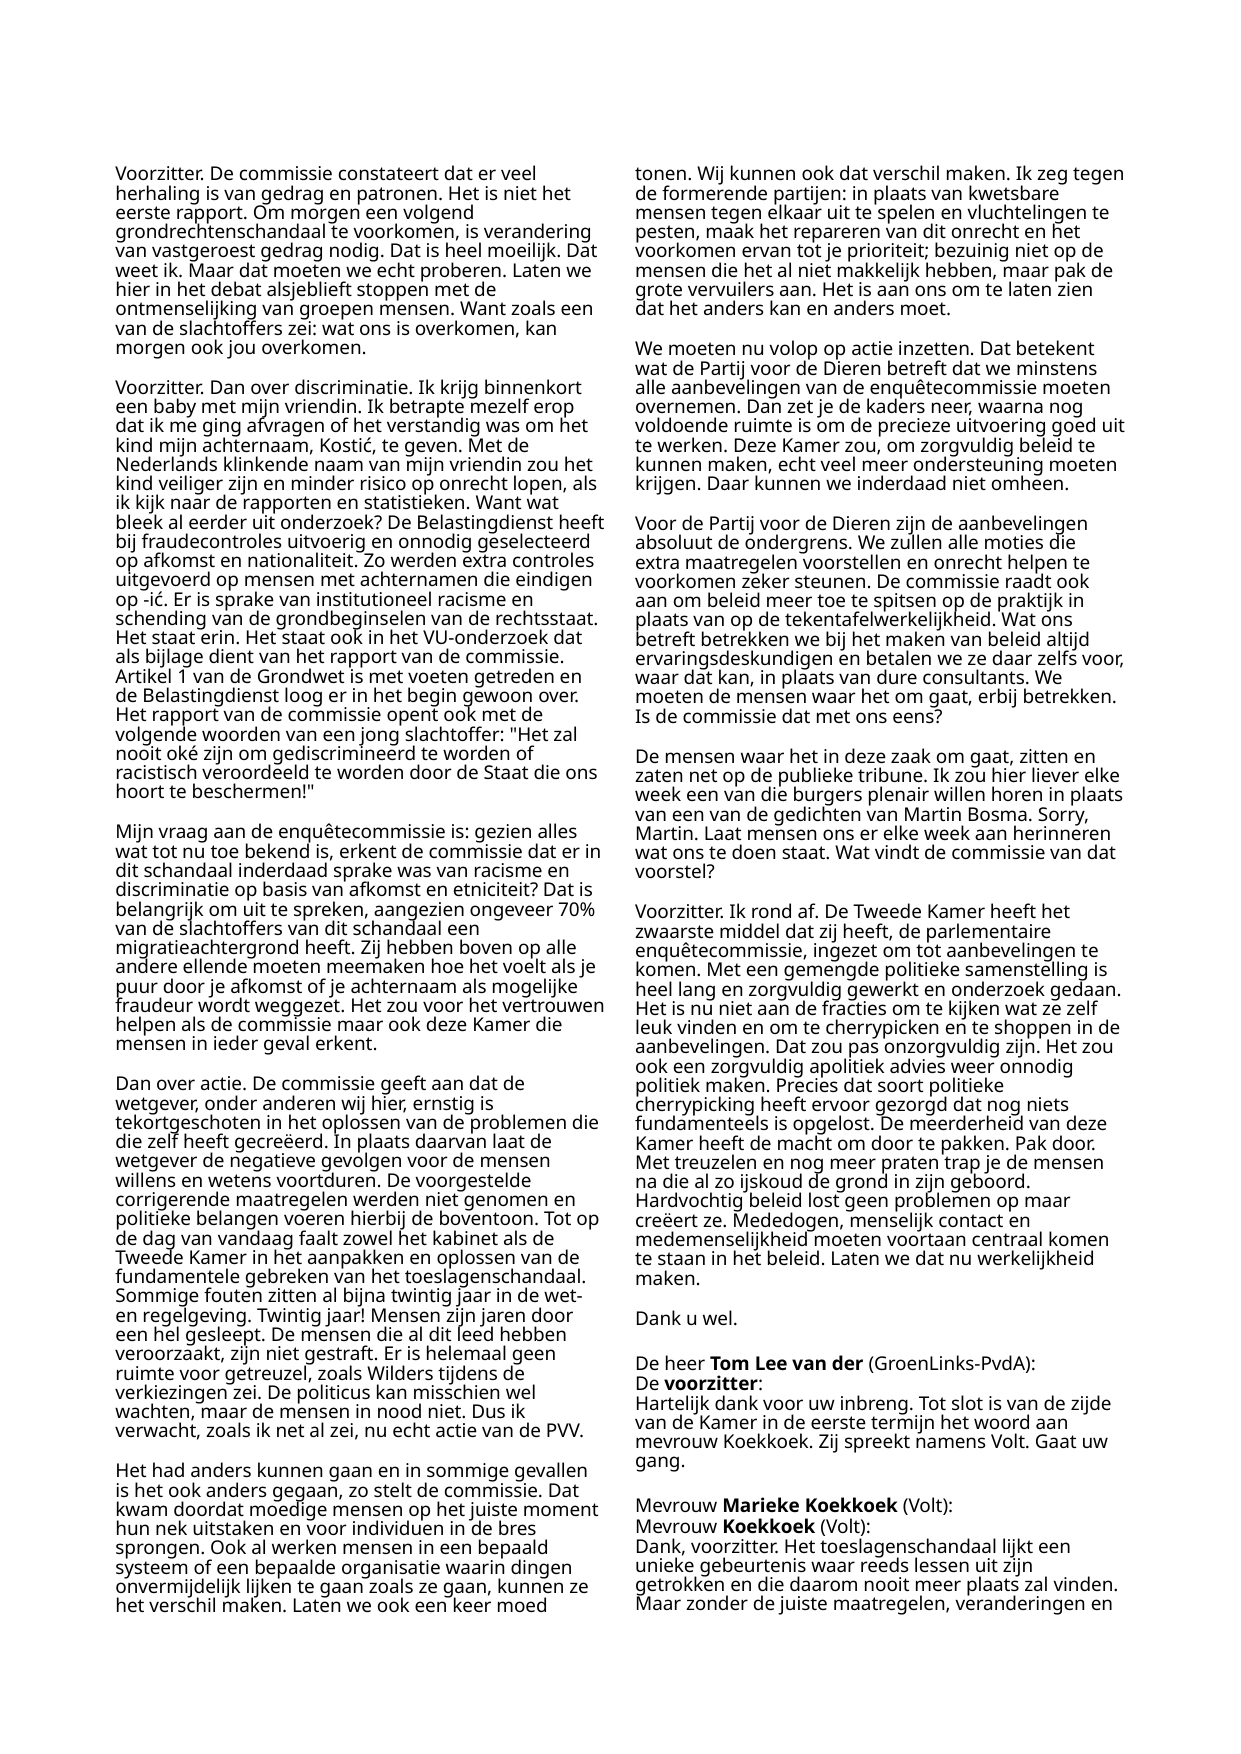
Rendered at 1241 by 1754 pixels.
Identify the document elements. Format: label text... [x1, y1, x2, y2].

text tonen. Wij kunnen ook dat verschil maken. Ik zeg tegen de formerende partijen: in plaats van kwetsbare mensen tegen elkaar uit te spelen en vluchtelingen te pesten, maak het repareren van dit onrecht en het voorkomen ervan tot je prioriteit; bezuinig niet op de mensen die het al niet makkelijk hebben, maar pak de grote vervuilers aan. Het is aan ons om te laten zien dat het anders kan en anders moet. [635, 165, 1125, 319]
text De heer Tom Lee van der (GroenLinks-PvdA): [635, 1350, 1125, 1375]
text Mevrouw Marieke Koekkoek (Volt): [635, 1493, 1125, 1518]
text Het had anders kunnen gaan en in sommige gevallen is het ook anders gegaan, zo stelt de commissie. Dat kwam doordat moedige mensen op het juiste moment hun nek uitstaken en voor individuen in de bres sprongen. Ook al werken mensen in een bepaald systeem of een bepaalde organisatie waarin dingen onvermijdelijk lijken te gaan zoals ze gaan, kunnen ze het verschil maken. Laten we ook een keer moed [115, 1462, 605, 1616]
text Dank, voorzitter. Het toeslagenschandaal lijkt een unieke gebeurtenis waar reeds lessen uit zijn getrokken en die daarom nooit meer plaats zal vinden. Maar zonder de juiste maatregelen, veranderingen en [635, 1538, 1125, 1615]
text Mevrouw Koekkoek (Volt): [635, 1518, 1125, 1538]
text Dan over actie. De commissie geeft aan dat de wetgever, onder anderen wij hier, ernstig is tekortgeschoten in het oplossen van de problemen die die zelf heeft gecreëerd. In plaats daarvan laat de wetgever de negatieve gevolgen voor de mensen willens en wetens voortduren. De voorgestelde corrigerende maatregelen werden niet genomen en politieke belangen voeren hierbij de boventoon. Tot op de dag van vandaag faalt zowel het kabinet als de Tweede Kamer in het aanpakken en oplossen van de fundamentele gebreken van het toeslagenschandaal. Sommige fouten zitten al bijna twintig jaar in de wet- en regelgeving. Twintig jaar! Mensen zijn jaren door een hel gesleept. De mensen die al dit leed hebben veroorzaakt, zijn niet gestraft. Er is helemaal geen ruimte voor getreuzel, zoals Wilders tijdens de verkiezingen zei. De politicus kan misschien wel wachten, maar de mensen in nood niet. Dus ik verwacht, zoals ik net al zei, nu echt actie van de PVV. [115, 1075, 605, 1442]
text De mensen waar het in deze zaak om gaat, zitten en zaten net op de publieke tribune. Ik zou hier liever elke week een van die burgers plenair willen horen in plaats van een van de gedichten van Martin Bosma. Sorry, Martin. Laat mensen ons er elke week aan herinneren wat ons te doen staat. Wat vindt de commissie van dat voorstel? [635, 748, 1125, 883]
text Dank u wel. [635, 1309, 1125, 1329]
text We moeten nu volop op actie inzetten. Dat betekent wat de Partij voor de Dieren betreft dat we minstens alle aanbevelingen van de enquêtecommissie moeten overnemen. Dan zet je de kaders neer, waarna nog voldoende ruimte is om de precieze uitvoering goed uit te werken. Deze Kamer zou, om zorgvuldig beleid te kunnen maken, echt veel meer ondersteuning moeten krijgen. Daar kunnen we inderdaad niet omheen. [635, 340, 1125, 494]
text De voorzitter: [635, 1375, 1125, 1395]
text Mijn vraag aan de enquêtecommissie is: gezien alles wat tot nu toe bekend is, erkent de commissie dat er in dit schandaal inderdaad sprake was van racisme en discriminatie op basis van afkomst en etniciteit? Dat is belangrijk om uit te spreken, aangezien ongeveer 70% van de slachtoffers van dit schandaal een migratieachtergrond heeft. Zij hebben boven op alle andere ellende moeten meemaken hoe het voelt als je puur door je afkomst of je achternaam als mogelijke fraudeur wordt weggezet. Het zou voor het vertrouwen helpen als de commissie maar ook deze Kamer die mensen in ieder geval erkent. [115, 823, 605, 1055]
text Voor de Partij voor de Dieren zijn de aanbevelingen absoluut de ondergrens. We zullen alle moties die extra maatregelen voorstellen en onrecht helpen te voorkomen zeker steunen. De commissie raadt ook aan om beleid meer toe te spitsen op de praktijk in plaats van op de tekentafelwerkelijkheid. Wat ons betreft betrekken we bij het maken van beleid altijd ervaringsdeskundigen en betalen we ze daar zelfs voor, waar dat kan, in plaats van dure consultants. We moeten de mensen waar het om gaat, erbij betrekken. Is de commissie dat met ons eens? [635, 515, 1125, 727]
text Voorzitter. Dan over discriminatie. Ik krijg binnenkort een baby met mijn vriendin. Ik betrapte mezelf erop dat ik me ging afvragen of het verstandig was om het kind mijn achternaam, Kostić, te geven. Met de Nederlands klinkende naam van mijn vriendin zou het kind veiliger zijn en minder risico op onrecht lopen, als ik kijk naar de rapporten en statistieken. Want wat bleek al eerder uit onderzoek? De Belastingdienst heeft bij fraudecontroles uitvoerig en onnodig geselecteerd op afkomst en nationaliteit. Zo werden extra controles uitgevoerd op mensen met achternamen die eindigen op -ić. Er is sprake van institutioneel racisme en schending van de grondbeginselen van de rechtsstaat. Het staat erin. Het staat ook in het VU-onderzoek dat als bijlage dient van het rapport van de commissie. Artikel 1 van de Grondwet is met voeten getreden en de Belastingdienst loog er in het begin gewoon over. Het rapport van de commissie opent ook met de volgende woorden van een jong slachtoffer: "Het zal nooit oké zijn om gediscrimineerd te worden of racistisch veroordeeld te worden door de Staat die ons hoort te beschermen!" [115, 379, 605, 803]
text Hartelijk dank voor uw inbreng. Tot slot is van de zijde van de Kamer in de eerste termijn het woord aan mevrouw Koekkoek. Zij spreekt namens Volt. Gaat uw gang. [635, 1395, 1125, 1472]
text Voorzitter. Ik rond af. De Tweede Kamer heeft het zwaarste middel dat zij heeft, de parlementaire enquêtecommissie, ingezet om tot aanbevelingen te komen. Met een gemengde politieke samenstelling is heel lang en zorgvuldig gewerkt en onderzoek gedaan. Het is nu niet aan de fracties om te kijken wat ze zelf leuk vinden en om te cherrypicken en te shoppen in de aanbevelingen. Dat zou pas onzorgvuldig zijn. Het zou ook een zorgvuldig apolitiek advies weer onnodig politiek maken. Precies dat soort politieke cherrypicking heeft ervoor gezorgd dat nog niets fundamenteels is opgelost. De meerderheid van deze Kamer heeft de macht om door te pakken. Pak door. Met treuzelen en nog meer praten trap je de mensen na die al zo ijskoud de grond in zijn geboord. Hardvochtig beleid lost geen problemen op maar creëert ze. Mededogen, menselijk contact en medemenselijkheid moeten voortaan centraal komen te staan in het beleid. Laten we dat nu werkelijkheid maken. [635, 903, 1125, 1289]
text Voorzitter. De commissie constateert dat er veel herhaling is van gedrag en patronen. Het is niet het eerste rapport. Om morgen een volgend grondrechtenschandaal te voorkomen, is verandering van vastgeroest gedrag nodig. Dat is heel moeilijk. Dat weet ik. Maar dat moeten we echt proberen. Laten we hier in het debat alsjeblieft stoppen met de ontmenselijking van groepen mensen. Want zoals een van de slachtoffers zei: wat ons is overkomen, kan morgen ook jou overkomen. [115, 165, 605, 358]
